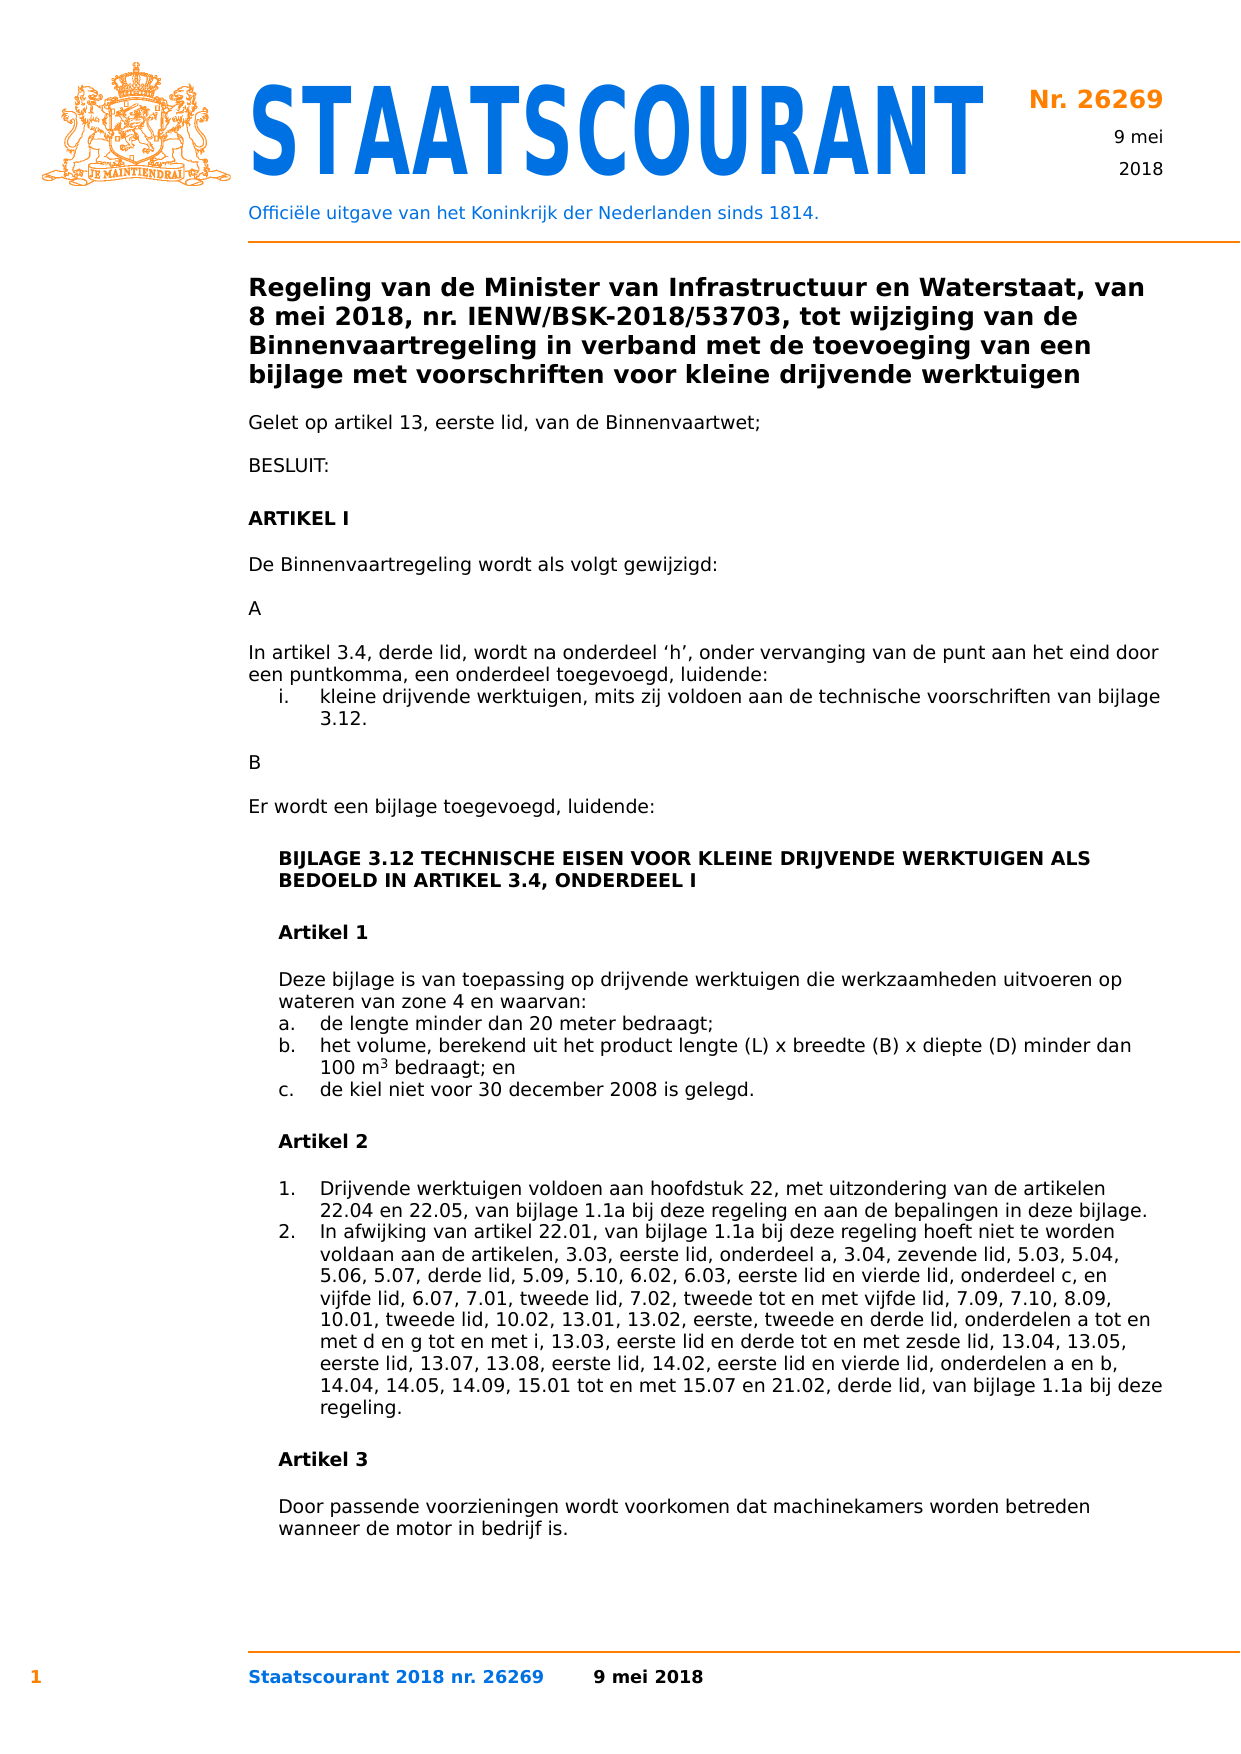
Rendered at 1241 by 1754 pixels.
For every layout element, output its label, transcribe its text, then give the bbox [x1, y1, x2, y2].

table_header STAATSCOURANT [248, 62, 998, 203]
text c. de kiel niet voor 30 december 2008 is gelegd. [278, 1078, 1163, 1101]
text BESLUIT: [248, 455, 1163, 477]
text i. kleine drijvende werktuigen, mits zij voldoen aan de technische voorschriften van bijlage 3.12. [278, 686, 1163, 730]
table_header Nr. 26269 [998, 62, 1240, 121]
text A [248, 598, 1163, 620]
subtitle BIJLAGE 3.12 TECHNISCHE EISEN VOOR KLEINE DRIJVENDE WERKTUIGEN ALS BEDOELD IN ARTIKEL 3.4, ONDERDEEL I [278, 848, 1163, 892]
text Deze bijlage is van toepassing op drijvende werktuigen die werkzaamheden uitvoeren op wateren van zone 4 en waarvan: [278, 969, 1163, 1013]
table_cell 2018 [998, 153, 1240, 203]
subtitle Artikel 2 [278, 1131, 1163, 1152]
text Door passende voorzieningen wordt voorkomen dat machinekamers worden betreden wanneer de motor in bedrijf is. [278, 1496, 1163, 1540]
subtitle Artikel 1 [278, 922, 1163, 944]
text b. het volume, berekend uit het product lengte (L) x breedte (B) x diepte (D) minder dan 100 m3 bedraagt; en [278, 1034, 1163, 1078]
subtitle ARTIKEL I [248, 507, 1163, 529]
subtitle Regeling van de Minister van Infrastructuur en Waterstaat, van 8 mei 2018, nr. IENW/BSK-2018/53703, tot wijziging van de Binnenvaartregeling in verband met de toevoeging van een bijlage met voorschriften voor kleine drijvende werktuigen [248, 273, 1163, 390]
text Gelet op artikel 13, eerste lid, van de Binnenvaartwet; [248, 412, 1163, 433]
subtitle Artikel 3 [278, 1449, 1163, 1471]
text In artikel 3.4, derde lid, wordt na onderdeel ‘h’, onder vervanging van de punt aan het eind door een puntkomma, een onderdeel toegevoegd, luidende: [248, 642, 1163, 686]
text 1. Drijvende werktuigen voldoen aan hoofdstuk 22, met uitzondering van de artikelen 22.04 en 22.05, van bijlage 1.1a bij deze regeling en aan de bepalingen in deze bijlage. [278, 1177, 1163, 1221]
text a. de lengte minder dan 20 meter bedraagt; [278, 1013, 1163, 1034]
picture [41, 62, 231, 186]
table_cell Officiële uitgave van het Koninkrijk der Nederlanden sinds 1814. [248, 203, 1240, 241]
text Er wordt een bijlage toegevoegd, luidende: [248, 796, 1163, 818]
table_header [25, 62, 248, 241]
text B [248, 752, 1163, 774]
text De Binnenvaartregeling wordt als volgt gewijzigd: [248, 554, 1163, 576]
table_cell 9 mei [998, 121, 1240, 153]
text 2. In afwijking van artikel 22.01, van bijlage 1.1a bij deze regeling hoeft niet te worden voldaan aan de artikelen, 3.03, eerste lid, onderdeel a, 3.04, zevende lid, 5.03, 5.04, 5.06, 5.07, derde lid, 5.09, 5.10, 6.02, 6.03, eerste lid en vierde lid, onderdeel c, en vijfde lid, 6.07, 7.01, tweede lid, 7.02, tweede tot en met vijfde lid, 7.09, 7.10, 8.09, 10.01, tweede lid, 10.02, 13.01, 13.02, eerste, tweede en derde lid, onderdelen a tot en met d en g tot en met i, 13.03, eerste lid en derde tot en met zesde lid, 13.04, 13.05, eerste lid, 13.07, 13.08, eerste lid, 14.02, eerste lid en vierde lid, onderdelen a en b, 14.04, 14.05, 14.09, 15.01 tot en met 15.07 en 21.02, derde lid, van bijlage 1.1a bij deze regeling. [278, 1221, 1163, 1419]
